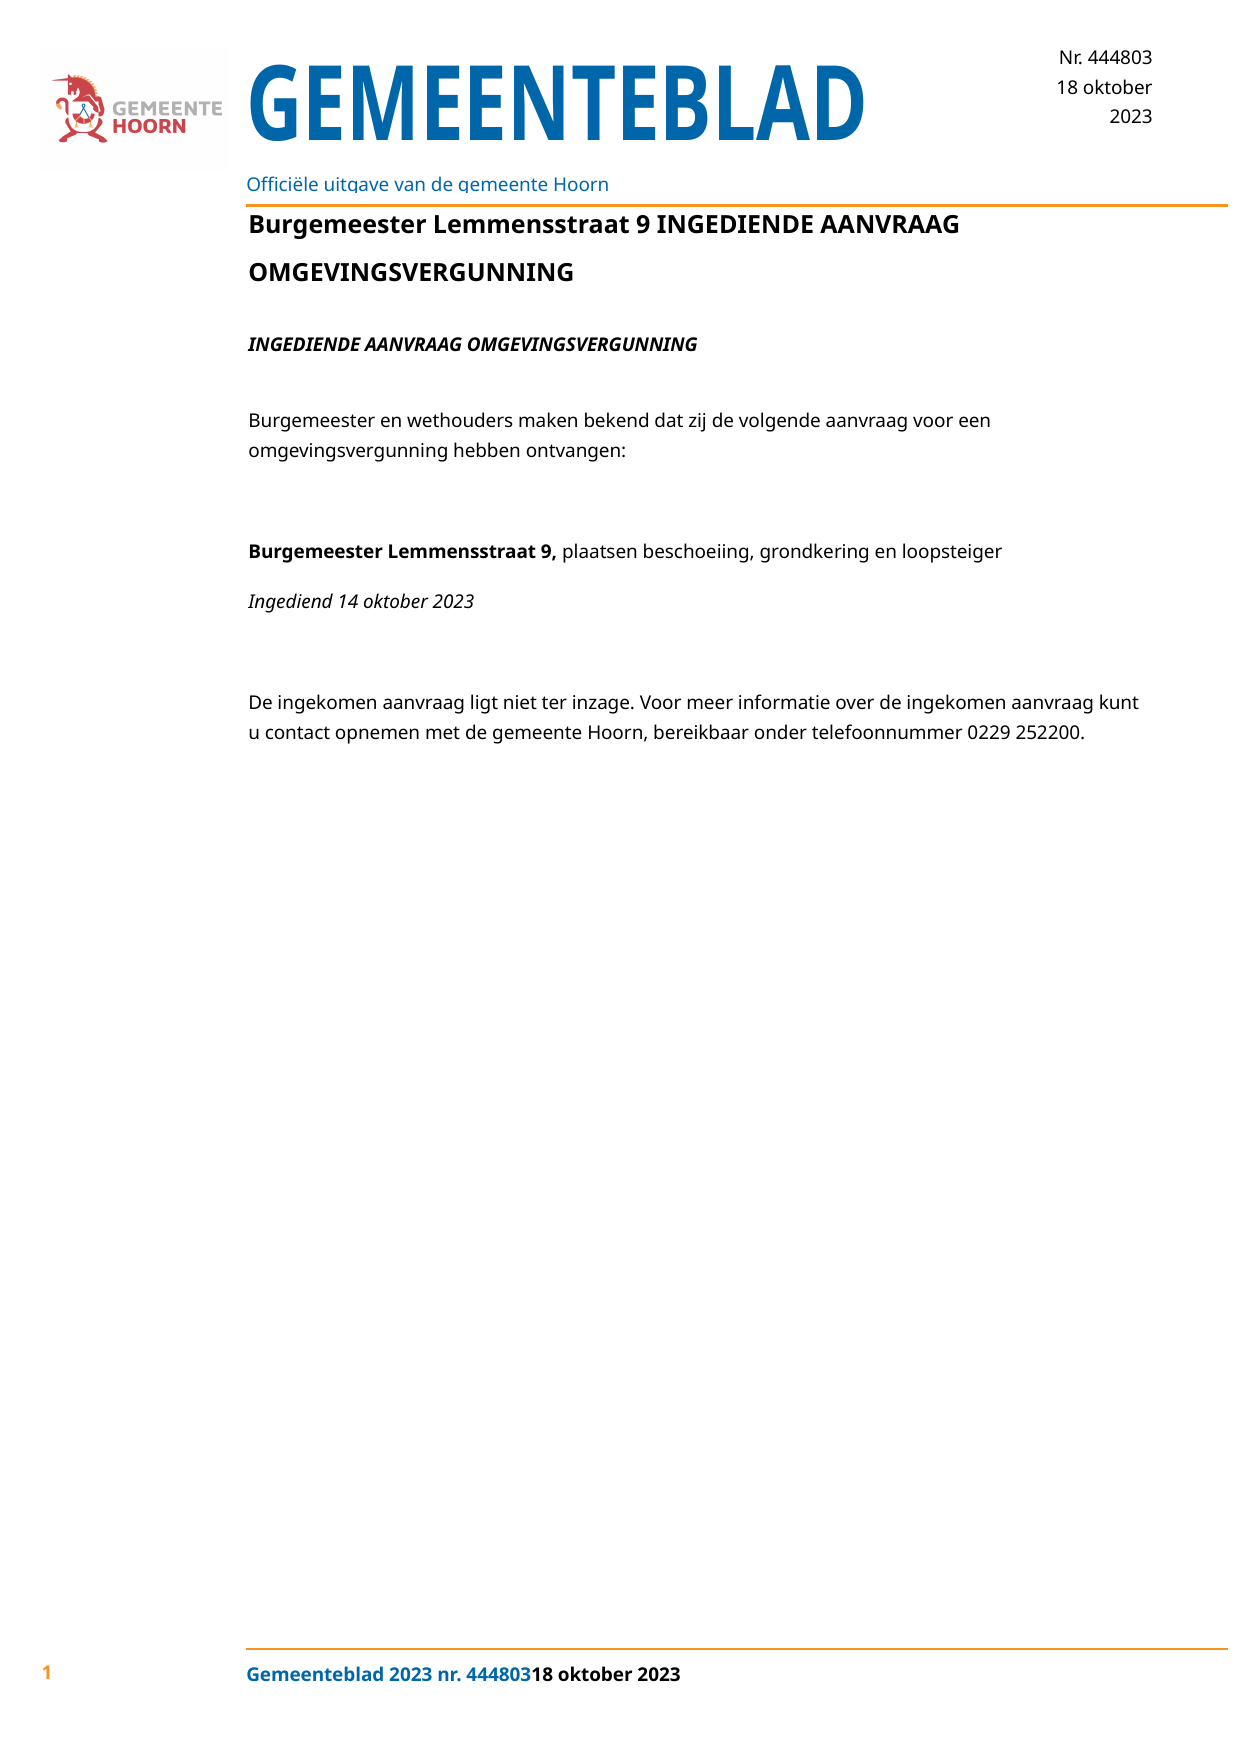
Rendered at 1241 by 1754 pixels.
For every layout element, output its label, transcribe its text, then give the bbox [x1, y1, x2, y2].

text Burgemeester Lemmensstraat 9 INGEDIENDE AANVRAAG OMGEVINGSVERGUNNING [248, 207, 1152, 288]
text INGEDIENDE AANVRAAG OMGEVINGSVERGUNNING [248, 331, 1152, 357]
text Burgemeester Lemmensstraat 9, plaatsen beschoeiing, grondkering en loopsteiger [248, 538, 1152, 564]
text De ingekomen aanvraag ligt niet ter inzage. Voor meer informatie over de ingekomen aanvraag kunt u contact opnemen met de gemeente Hoorn, bereikbaar onder telefoonnummer 0229 252200. [248, 689, 1152, 744]
text Ingediend 14 oktober 2023 [248, 588, 1152, 614]
text Burgemeester en wethouders maken bekend dat zij de volgende aanvraag voor een omgevingsvergunning hebben ontvangen: [248, 408, 1152, 463]
picture [41, 47, 231, 172]
